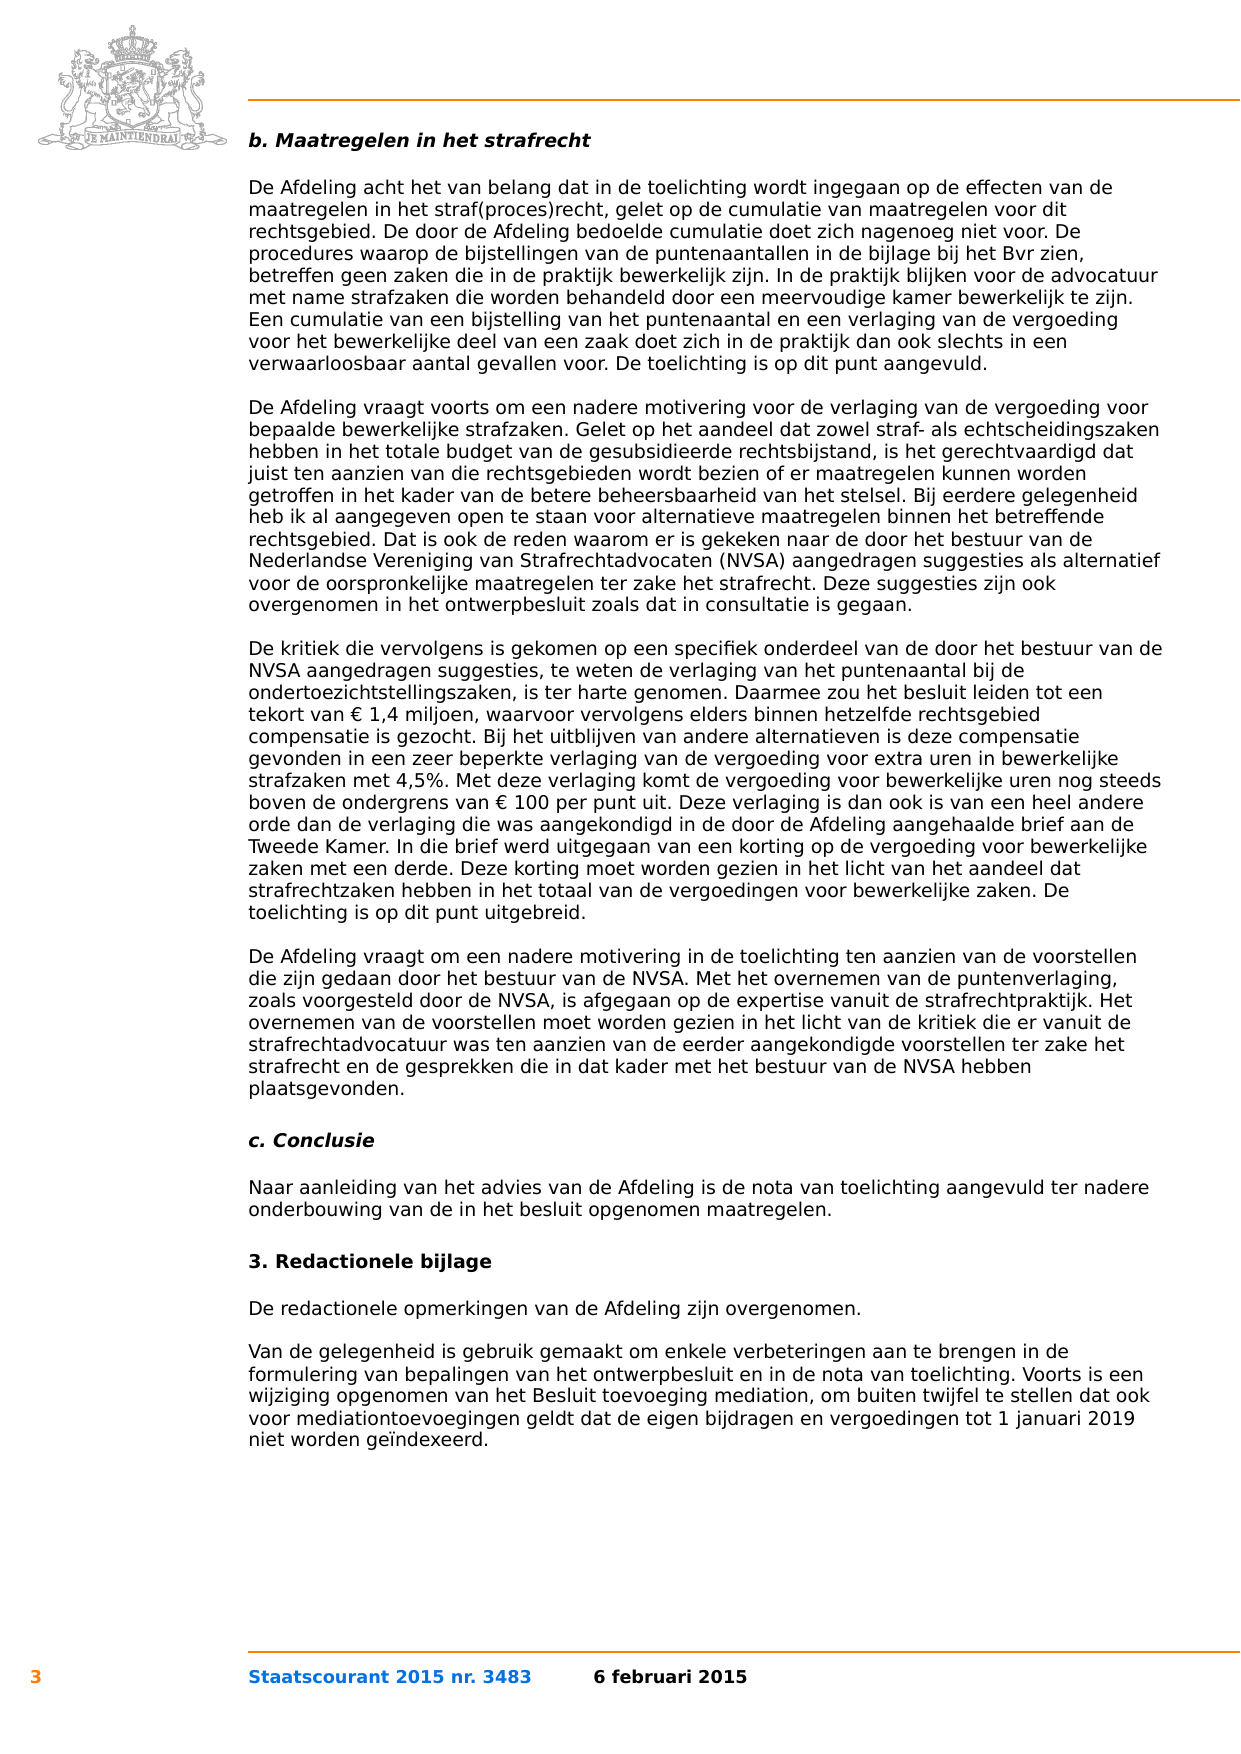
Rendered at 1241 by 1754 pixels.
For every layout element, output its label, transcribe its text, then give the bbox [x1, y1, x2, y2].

subtitle 3. Redactionele bijlage [248, 1251, 1163, 1273]
text De Afdeling vraagt voorts om een nadere motivering voor de verlaging van de vergoeding voor bepaalde bewerkelijke strafzaken. Gelet op het aandeel dat zowel straf- als echtscheidingszaken hebben in het totale budget van de gesubsidieerde rechtsbijstand, is het gerechtvaardigd dat juist ten aanzien van die rechtsgebieden wordt bezien of er maatregelen kunnen worden getroffen in het kader van de betere beheersbaarheid van het stelsel. Bij eerdere gelegenheid heb ik al aangegeven open te staan voor alternatieve maatregelen binnen het betreffende rechtsgebied. Dat is ook de reden waarom er is gekeken naar de door het bestuur van de Nederlandse Vereniging van Strafrechtadvocaten (NVSA) aangedragen suggesties als alternatief voor de oorspronkelijke maatregelen ter zake het strafrecht. Deze suggesties zijn ook overgenomen in het ontwerpbesluit zoals dat in consultatie is gegaan. [248, 397, 1163, 616]
text De kritiek die vervolgens is gekomen op een specifiek onderdeel van de door het bestuur van de NVSA aangedragen suggesties, te weten de verlaging van het puntenaantal bij de ondertoezichtstellingszaken, is ter harte genomen. Daarmee zou het besluit leiden tot een tekort van € 1,4 miljoen, waarvoor vervolgens elders binnen hetzelfde rechtsgebied compensatie is gezocht. Bij het uitblijven van andere alternatieven is deze compensatie gevonden in een zeer beperkte verlaging van de vergoeding voor extra uren in bewerkelijke strafzaken met 4,5%. Met deze verlaging komt de vergoeding voor bewerkelijke uren nog steeds boven de ondergrens van € 100 per punt uit. Deze verlaging is dan ook is van een heel andere orde dan de verlaging die was aangekondigd in de door de Afdeling aangehaalde brief aan de Tweede Kamer. In die brief werd uitgegaan van een korting op de vergoeding voor bewerkelijke zaken met een derde. Deze korting moet worden gezien in het licht van het aandeel dat strafrechtzaken hebben in het totaal van de vergoedingen voor bewerkelijke zaken. De toelichting is op dit punt uitgebreid. [248, 638, 1163, 924]
picture [38, 25, 227, 150]
text Van de gelegenheid is gebruik gemaakt om enkele verbeteringen aan te brengen in de formulering van bepalingen van het ontwerpbesluit en in de nota van toelichting. Voorts is een wijziging opgenomen van het Besluit toevoeging mediation, om buiten twijfel te stellen dat ook voor mediationtoevoegingen geldt dat de eigen bijdragen en vergoedingen tot 1 januari 2019 niet worden geïndexeerd. [248, 1341, 1163, 1451]
text De Afdeling vraagt om een nadere motivering in de toelichting ten aanzien van de voorstellen die zijn gedaan door het bestuur van de NVSA. Met het overnemen van de puntenverlaging, zoals voorgesteld door de NVSA, is afgegaan op de expertise vanuit de strafrechtpraktijk. Het overnemen van de voorstellen moet worden gezien in het licht van de kritiek die er vanuit de strafrechtadvocatuur was ten aanzien van de eerder aangekondigde voorstellen ter zake het strafrecht en de gesprekken die in dat kader met het bestuur van de NVSA hebben plaatsgevonden. [248, 946, 1163, 1100]
subtitle b. Maatregelen in het strafrecht [248, 130, 1163, 152]
text De redactionele opmerkingen van de Afdeling zijn overgenomen. [248, 1298, 1163, 1319]
text De Afdeling acht het van belang dat in de toelichting wordt ingegaan op de effecten van de maatregelen in het straf(proces)recht, gelet op de cumulatie van maatregelen voor dit rechtsgebied. De door de Afdeling bedoelde cumulatie doet zich nagenoeg niet voor. De procedures waarop de bijstellingen van de puntenaantallen in de bijlage bij het Bvr zien, betreffen geen zaken die in de praktijk bewerkelijk zijn. In de praktijk blijken voor de advocatuur met name strafzaken die worden behandeld door een meervoudige kamer bewerkelijk te zijn. Een cumulatie van een bijstelling van het puntenaantal en een verlaging van de vergoeding voor het bewerkelijke deel van een zaak doet zich in de praktijk dan ook slechts in een verwaarloosbaar aantal gevallen voor. De toelichting is op dit punt aangevuld. [248, 177, 1163, 375]
text Naar aanleiding van het advies van de Afdeling is de nota van toelichting aangevuld ter nadere onderbouwing van de in het besluit opgenomen maatregelen. [248, 1177, 1163, 1221]
subtitle c. Conclusie [248, 1130, 1163, 1152]
